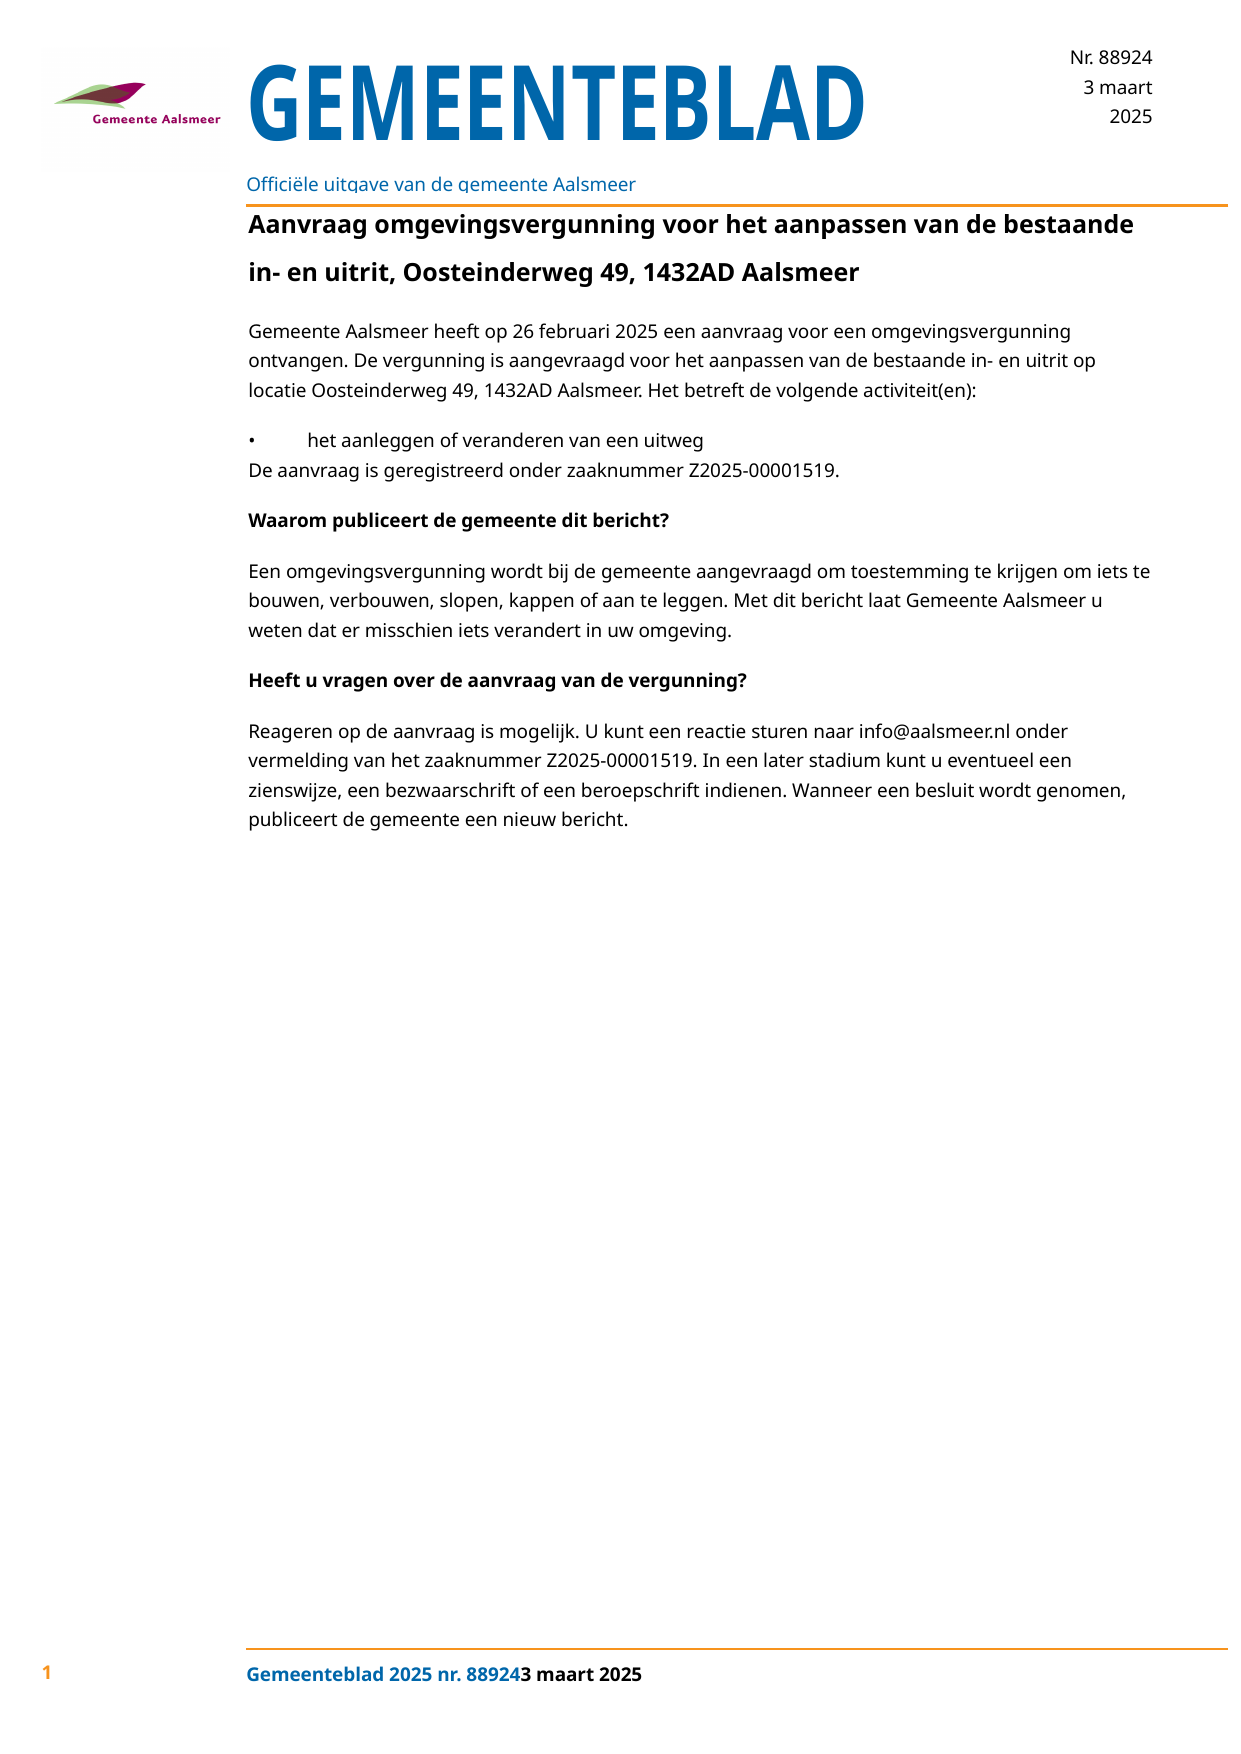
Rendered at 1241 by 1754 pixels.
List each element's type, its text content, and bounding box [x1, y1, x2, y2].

text Gemeente Aalsmeer heeft op 26 februari 2025 een aanvraag voor een omgevingsvergunning ontvangen. De vergunning is aangevraagd voor het aanpassen van de bestaande in- en uitrit op locatie Oosteinderweg 49, 1432AD Aalsmeer. Het betreft de volgende activiteit(en): [248, 318, 1152, 403]
text Een omgevingsvergunning wordt bij de gemeente aangevraagd om toestemming te krijgen om iets te bouwen, verbouwen, slopen, kappen of aan te leggen. Met dit bericht laat Gemeente Aalsmeer u weten dat er misschien iets verandert in uw omgeving. [248, 558, 1152, 643]
picture [41, 47, 231, 172]
text Waarom publiceert de gemeente dit bericht? [248, 507, 1152, 533]
text Aanvraag omgevingsvergunning voor het aanpassen van de bestaande in- en uitrit, Oosteinderweg 49, 1432AD Aalsmeer [248, 207, 1152, 288]
text Heeft u vragen over de aanvraag van de vergunning? [248, 667, 1152, 693]
text De aanvraag is geregistreerd onder zaaknummer Z2025-00001519. [248, 457, 1152, 483]
text Reageren op de aanvraag is mogelijk. U kunt een reactie sturen naar info@aalsmeer.nl onder vermelding van het zaaknummer Z2025-00001519. In een later stadium kunt u eventueel een zienswijze, een bezwaarschrift of een beroepschrift indienen. Wanneer een besluit wordt genomen, publiceert de gemeente een nieuw bericht. [248, 718, 1152, 832]
list het aanleggen of veranderen van een uitweg [248, 427, 1152, 453]
